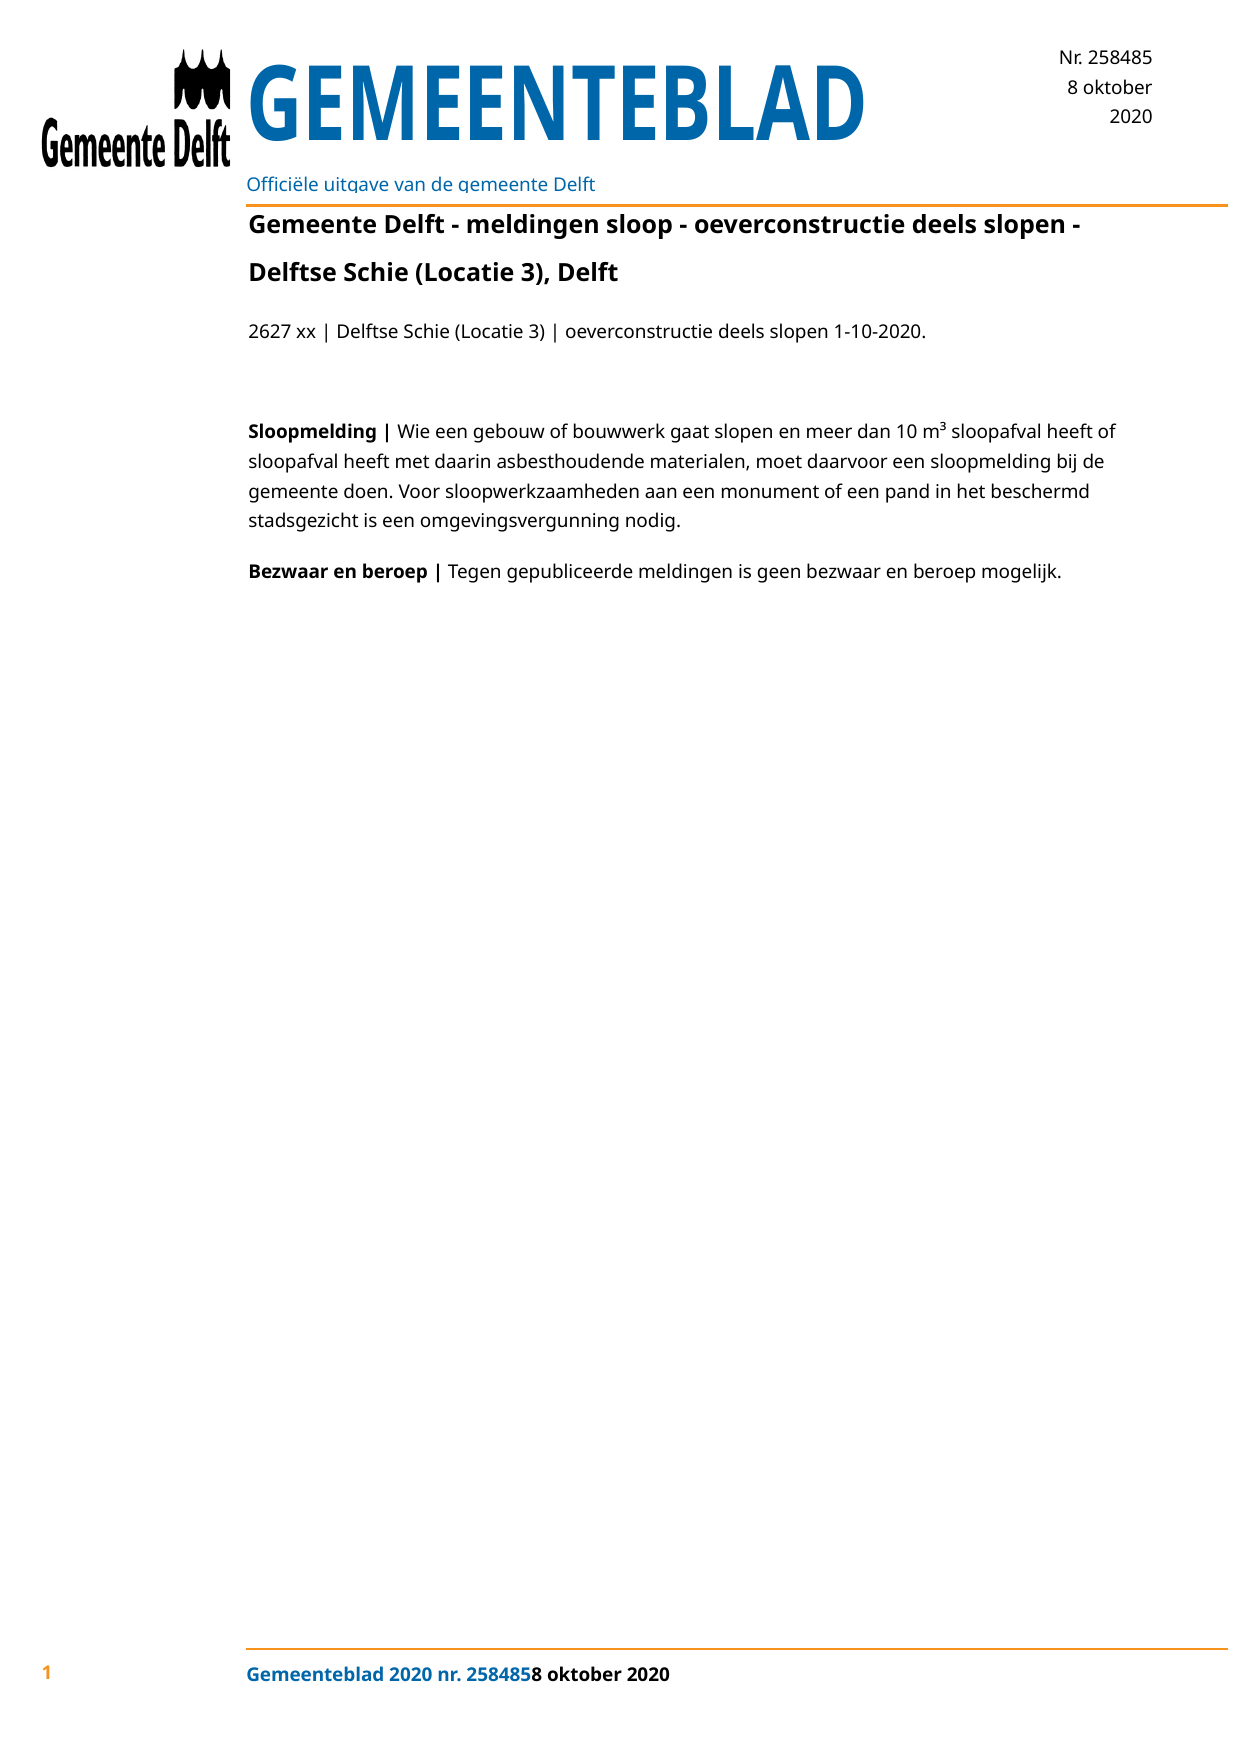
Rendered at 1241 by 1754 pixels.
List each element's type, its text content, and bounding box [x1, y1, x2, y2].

picture [41, 47, 231, 172]
text 2627 xx | Delftse Schie (Locatie 3) | oeverconstructie deels slopen 1-10-2020. [248, 318, 1152, 344]
text Sloopmelding | Wie een gebouw of bouwwerk gaat slopen en meer dan 10 m³ sloopafval heeft of sloopafval heeft met daarin asbesthoudende materialen, moet daarvoor een sloopmelding bij de gemeente doen. Voor sloopwerkzaamheden aan een monument of een pand in het beschermd stadsgezicht is een omgevingsvergunning nodig. [248, 419, 1152, 533]
text Bezwaar en beroep | Tegen gepubliceerde meldingen is geen bezwaar en beroep mogelijk. [248, 558, 1152, 584]
text Gemeente Delft - meldingen sloop - oeverconstructie deels slopen - Delftse Schie (Locatie 3), Delft [248, 207, 1152, 288]
